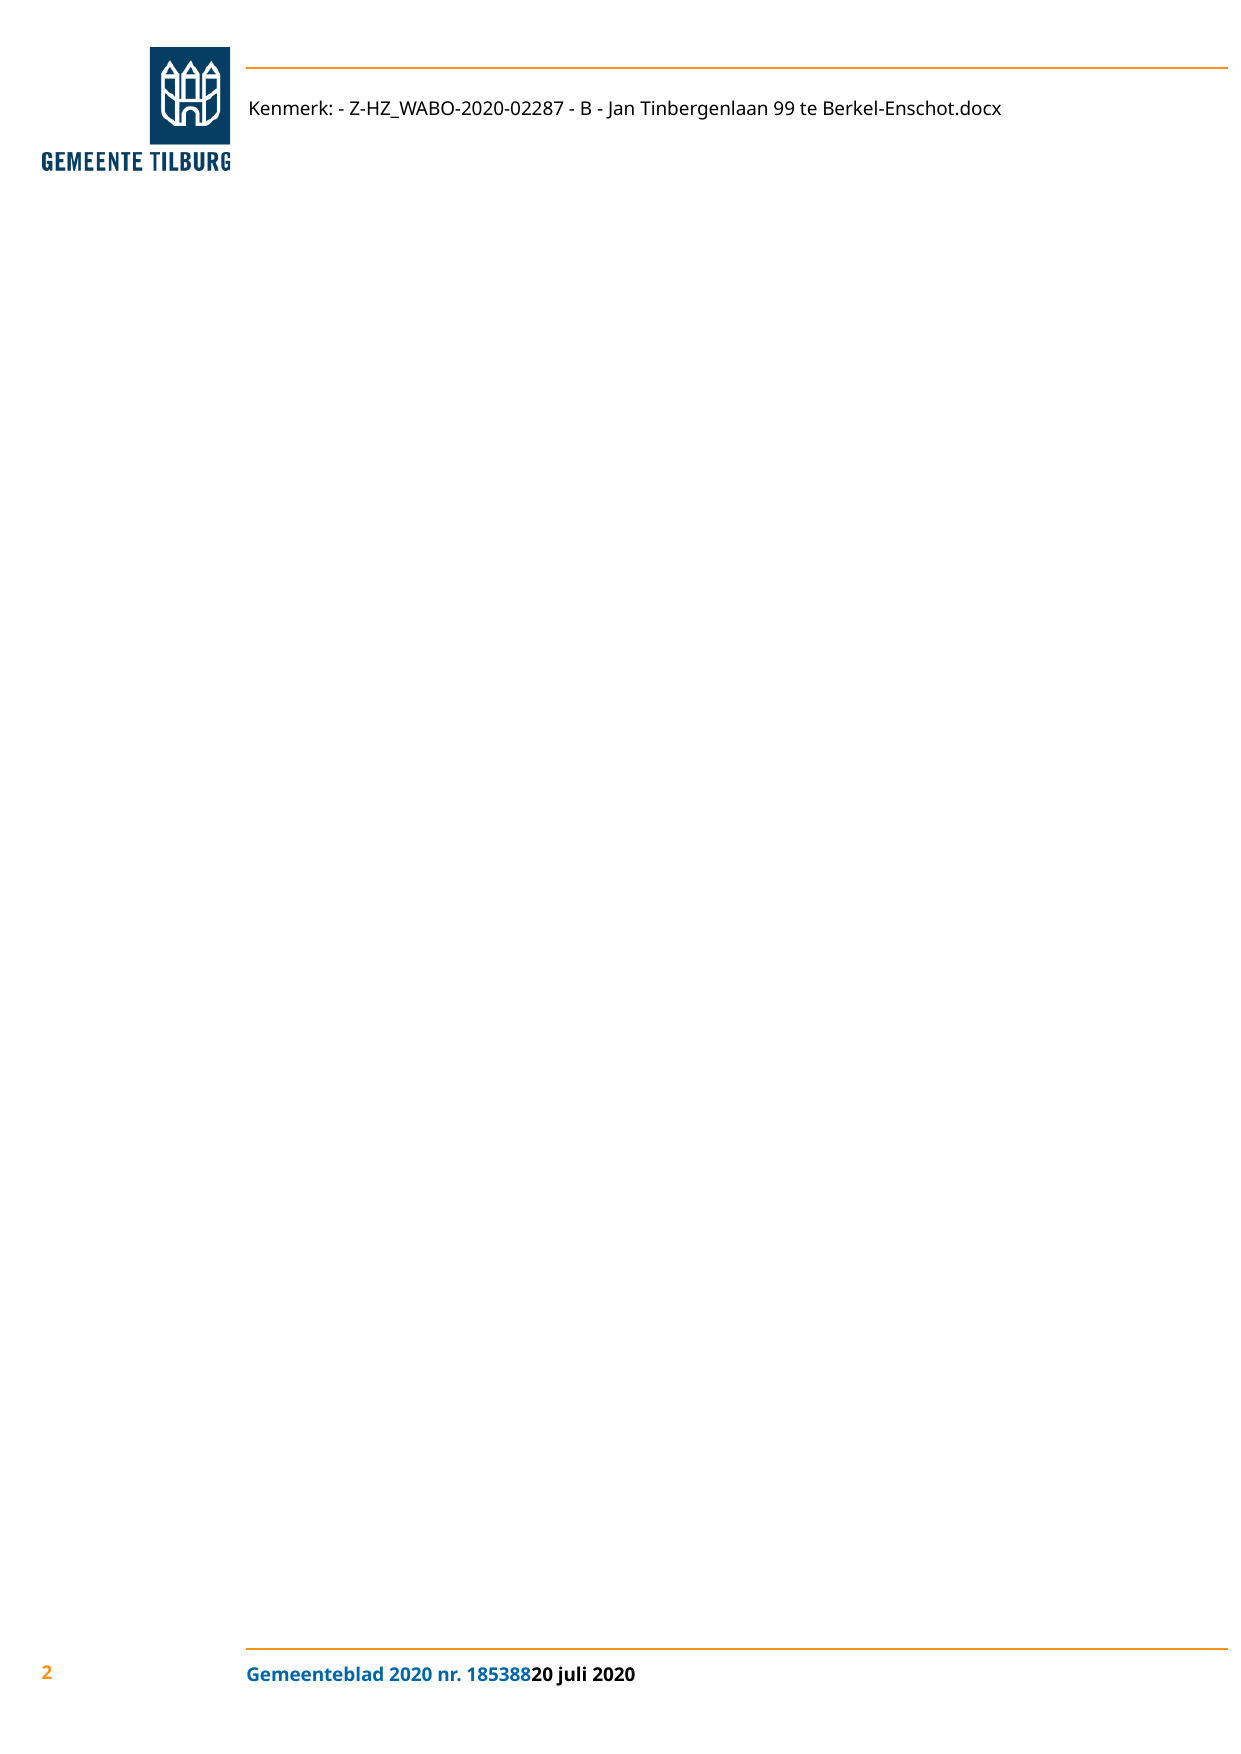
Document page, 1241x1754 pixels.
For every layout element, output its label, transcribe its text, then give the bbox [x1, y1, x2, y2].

picture [41, 47, 231, 172]
text Kenmerk: - Z-HZ_WABO-2020-02287 - B - Jan Tinbergenlaan 99 te Berkel-Enschot.docx [248, 95, 1152, 121]
